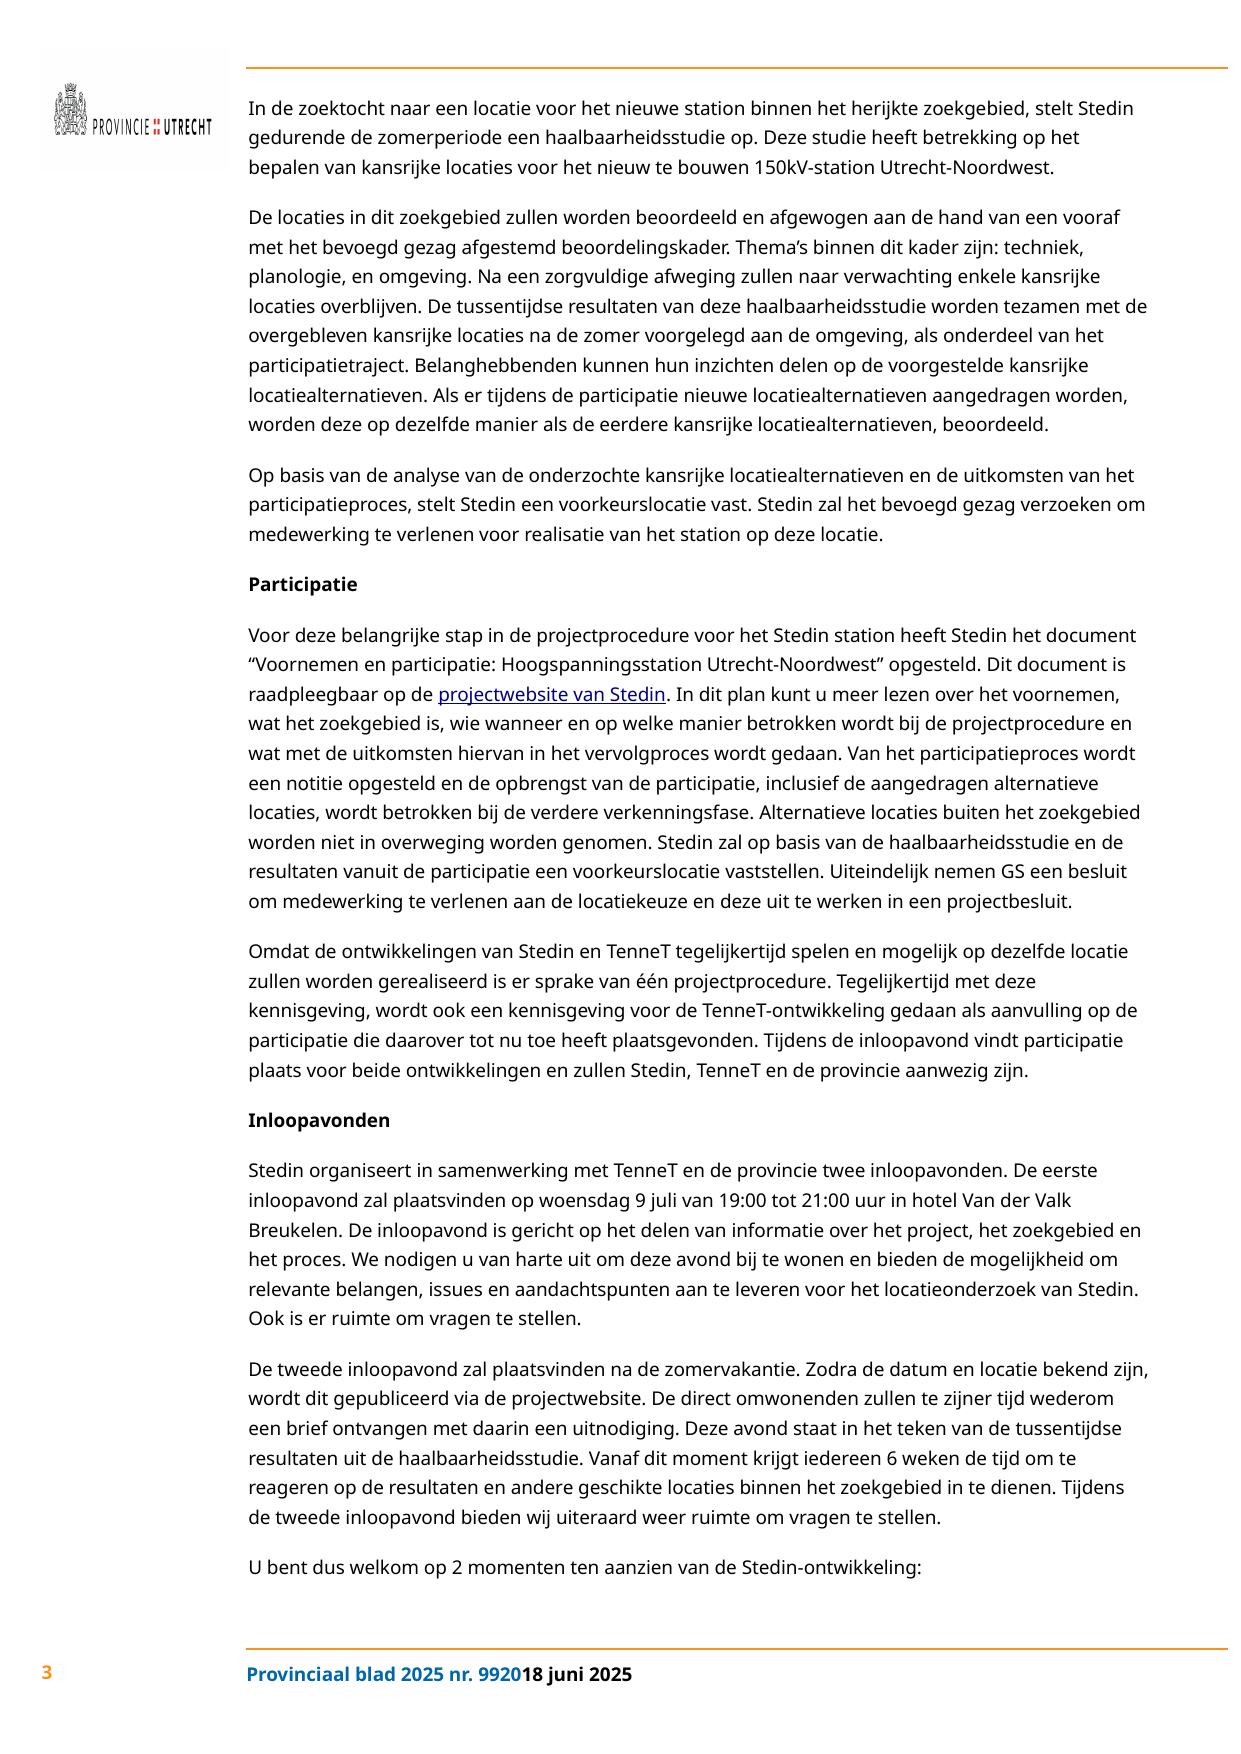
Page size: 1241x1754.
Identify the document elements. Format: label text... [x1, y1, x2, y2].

picture [41, 47, 231, 172]
text De locaties in dit zoekgebied zullen worden beoordeeld en afgewogen aan de hand van een vooraf met het bevoegd gezag afgestemd beoordelingskader. Thema’s binnen dit kader zijn: techniek, planologie, en omgeving. Na een zorgvuldige afweging zullen naar verwachting enkele kansrijke locaties overblijven. De tussentijdse resultaten van deze haalbaarheidsstudie worden tezamen met de overgebleven kansrijke locaties na de zomer voorgelegd aan de omgeving, als onderdeel van het participatietraject. Belanghebbenden kunnen hun inzichten delen op de voorgestelde kansrijke locatiealternatieven. Als er tijdens de participatie nieuwe locatiealternatieven aangedragen worden, worden deze op dezelfde manier als de eerdere kansrijke locatiealternatieven, beoordeeld. [248, 204, 1152, 437]
text Stedin organiseert in samenwerking met TenneT en de provincie twee inloopavonden. De eerste inloopavond zal plaatsvinden op woensdag 9 juli van 19:00 tot 21:00 uur in hotel Van der Valk Breukelen. De inloopavond is gericht op het delen van informatie over het project, het zoekgebied en het proces. We nodigen u van harte uit om deze avond bij te wonen en bieden de mogelijkheid om relevante belangen, issues en aandachtspunten aan te leveren voor het locatieonderzoek van Stedin. Ook is er ruimte om vragen te stellen. [248, 1158, 1152, 1331]
text Participatie [248, 571, 1152, 597]
text Omdat de ontwikkelingen van Stedin en TenneT tegelijkertijd spelen en mogelijk op dezelfde locatie zullen worden gerealiseerd is er sprake van één projectprocedure. Tegelijkertijd met deze kennisgeving, wordt ook een kennisgeving voor de TenneT-ontwikkeling gedaan als aanvulling op de participatie die daarover tot nu toe heeft plaatsgevonden. Tijdens de inloopavond vindt participatie plaats voor beide ontwikkelingen en zullen Stedin, TenneT en de provincie aanwezig zijn. [248, 938, 1152, 1083]
text Inloopavonden [248, 1107, 1152, 1133]
text In de zoektocht naar een locatie voor het nieuwe station binnen het herijkte zoekgebied, stelt Stedin gedurende de zomerperiode een haalbaarheidsstudie op. Deze studie heeft betrekking op het bepalen van kansrijke locaties voor het nieuw te bouwen 150kV-station Utrecht-Noordwest. [248, 95, 1152, 180]
text Voor deze belangrijke stap in de projectprocedure voor het Stedin station heeft Stedin het document “Voornemen en participatie: Hoogspanningsstation Utrecht-Noordwest” opgesteld. Dit document is raadpleegbaar op de projectwebsite van Stedin. In dit plan kunt u meer lezen over het voornemen, wat het zoekgebied is, wie wanneer en op welke manier betrokken wordt bij de projectprocedure en wat met de uitkomsten hiervan in het vervolgproces wordt gedaan. Van het participatieproces wordt een notitie opgesteld en de opbrengst van de participatie, inclusief de aangedragen alternatieve locaties, wordt betrokken bij de verdere verkenningsfase. Alternatieve locaties buiten het zoekgebied worden niet in overweging worden genomen. Stedin zal op basis van de haalbaarheidsstudie en de resultaten vanuit de participatie een voorkeurslocatie vaststellen. Uiteindelijk nemen GS een besluit om medewerking te verlenen aan de locatiekeuze en deze uit te werken in een projectbesluit. [248, 622, 1152, 914]
text U bent dus welkom op 2 momenten ten aanzien van de Stedin-ontwikkeling: [248, 1554, 1152, 1580]
text Op basis van de analyse van de onderzochte kansrijke locatiealternatieven en de uitkomsten van het participatieproces, stelt Stedin een voorkeurslocatie vast. Stedin zal het bevoegd gezag verzoeken om medewerking te verlenen voor realisatie van het station op deze locatie. [248, 462, 1152, 547]
text De tweede inloopavond zal plaatsvinden na de zomervakantie. Zodra de datum en locatie bekend zijn, wordt dit gepubliceerd via de projectwebsite. De direct omwonenden zullen te zijner tijd wederom een brief ontvangen met daarin een uitnodiging. Deze avond staat in het teken van de tussentijdse resultaten uit de haalbaarheidsstudie. Vanaf dit moment krijgt iedereen 6 weken de tijd om te reageren op de resultaten en andere geschikte locaties binnen het zoekgebied in te dienen. Tijdens de tweede inloopavond bieden wij uiteraard weer ruimte om vragen te stellen. [248, 1356, 1152, 1530]
